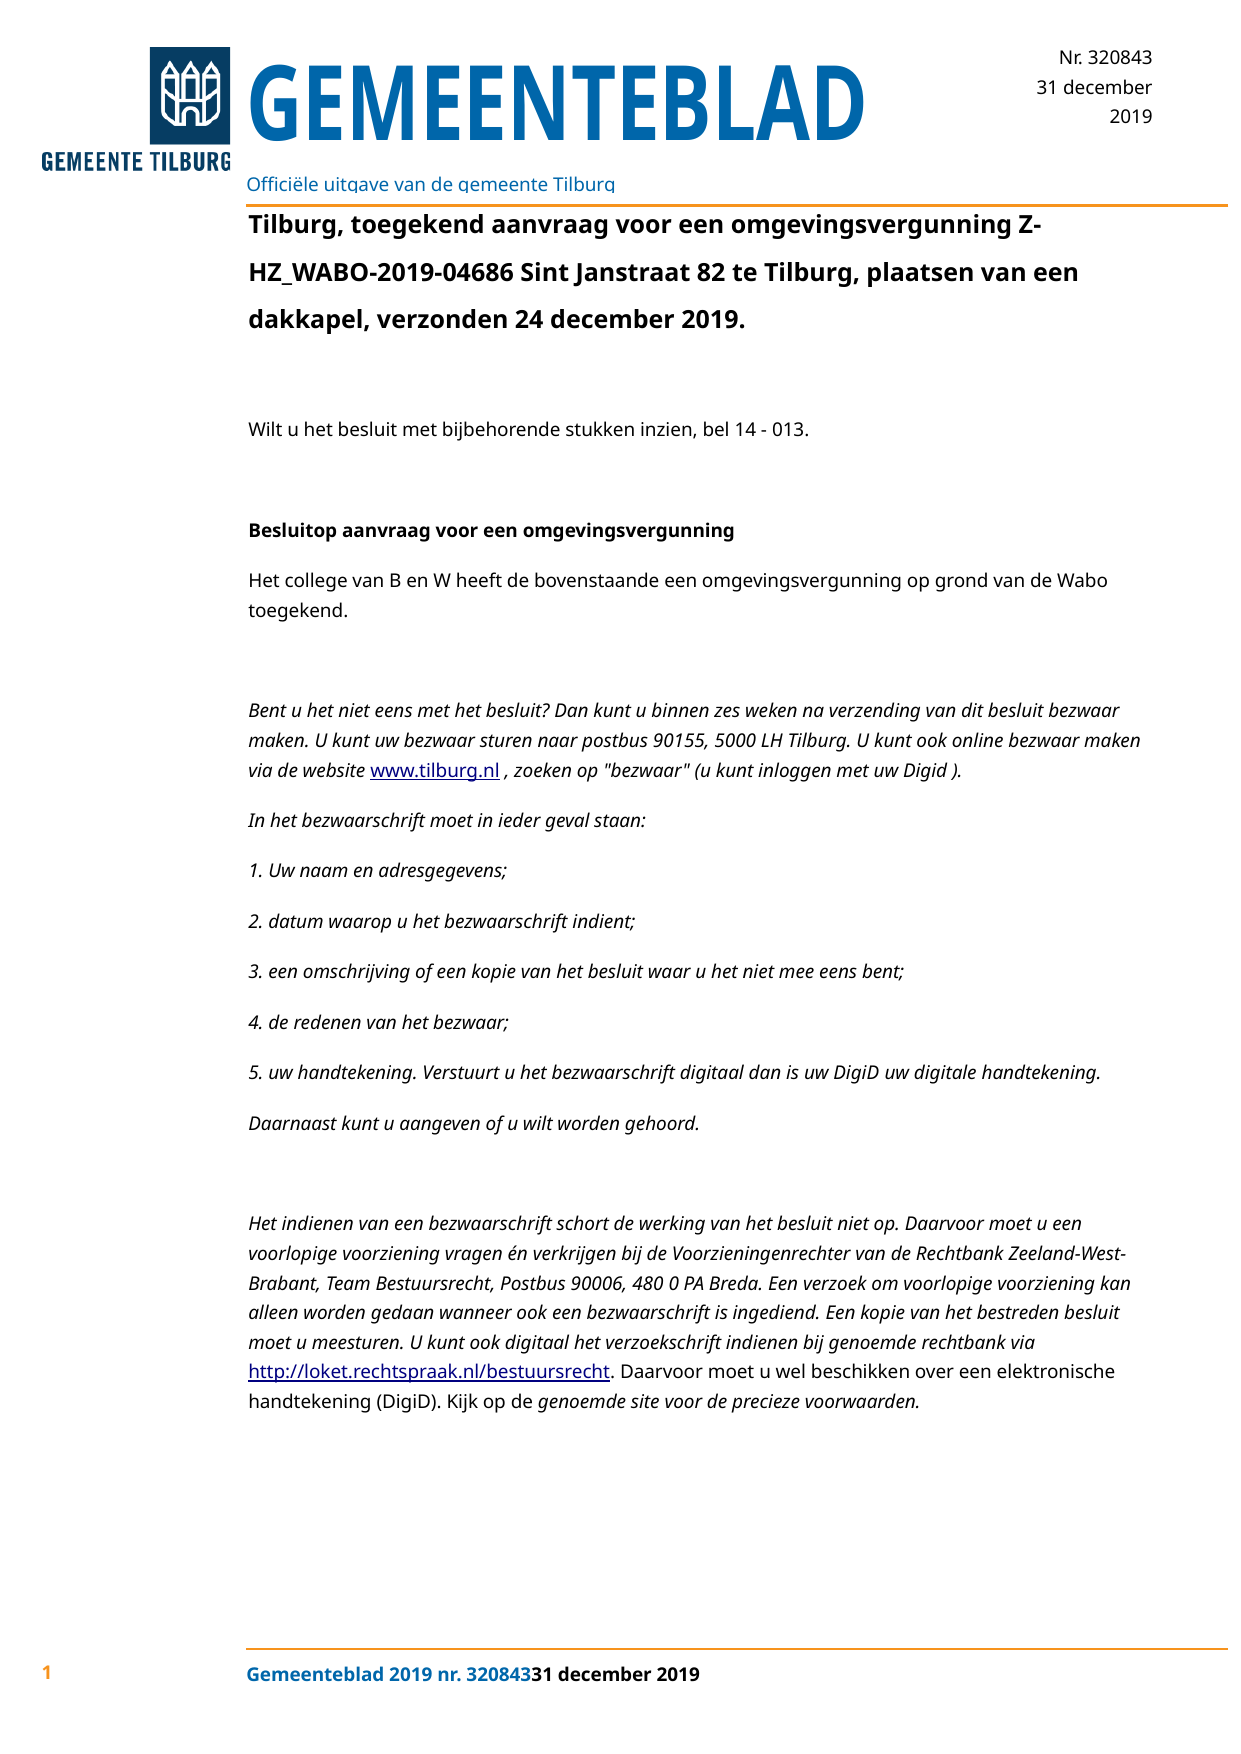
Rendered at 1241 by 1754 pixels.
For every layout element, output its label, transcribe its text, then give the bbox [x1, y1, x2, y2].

text 1. Uw naam en adresgegevens; [248, 858, 1152, 883]
text 3. een omschrijving of een kopie van het besluit waar u het niet mee eens bent; [248, 958, 1152, 984]
text 2. datum waarop u het bezwaarschrift indient; [248, 908, 1152, 934]
text Besluitop aanvraag voor een omgevingsvergunning [248, 517, 1152, 542]
text Het college van B en W heeft de bovenstaande een omgevingsvergunning op grond van de Wabo toegekend. [248, 567, 1152, 622]
text 4. de redenen van het bezwaar; [248, 1009, 1152, 1034]
text In het bezwaarschrift moet in ieder geval staan: [248, 807, 1152, 833]
text Bent u het niet eens met het besluit? Dan kunt u binnen zes weken na verzending van dit besluit bezwaar maken. U kunt uw bezwaar sturen naar postbus 90155, 5000 LH Tilburg. U kunt ook online bezwaar maken via de website www.tilburg.nl , zoeken op "bezwaar" (u kunt inloggen met uw Digid ). [248, 698, 1152, 782]
text Tilburg, toegekend aanvraag voor een omgevingsvergunning Z-HZ_WABO-2019-04686 Sint Janstraat 82 te Tilburg, plaatsen van een dakkapel, verzonden 24 december 2019. [248, 207, 1152, 336]
text Daarnaast kunt u aangeven of u wilt worden gehoord. [248, 1110, 1152, 1135]
picture [41, 47, 231, 172]
text 5. uw handtekening. Verstuurt u het bezwaarschrift digitaal dan is uw DigiD uw digitale handtekening. [248, 1059, 1152, 1085]
text Het indienen van een bezwaarschrift schort de werking van het besluit niet op. Daarvoor moet u een voorlopige voorziening vragen én verkrijgen bij de Voorzieningenrechter van de Rechtbank Zeeland-West-Brabant, Team Bestuursrecht, Postbus 90006, 480 0 PA Breda. Een verzoek om voorlopige voorziening kan alleen worden gedaan wanneer ook een bezwaarschrift is ingediend. Een kopie van het bestreden besluit moet u meesturen. U kunt ook digitaal het verzoekschrift indienen bij genoemde rechtbank via http://loket.rechtspraak.nl/bestuursrecht. Daarvoor moet u wel beschikken over een elektronische handtekening (DigiD). Kijk op de genoemde site voor de precieze voorwaarden. [248, 1211, 1152, 1414]
text Wilt u het besluit met bijbehorende stukken inzien, bel 14 - 013. [248, 416, 1152, 442]
